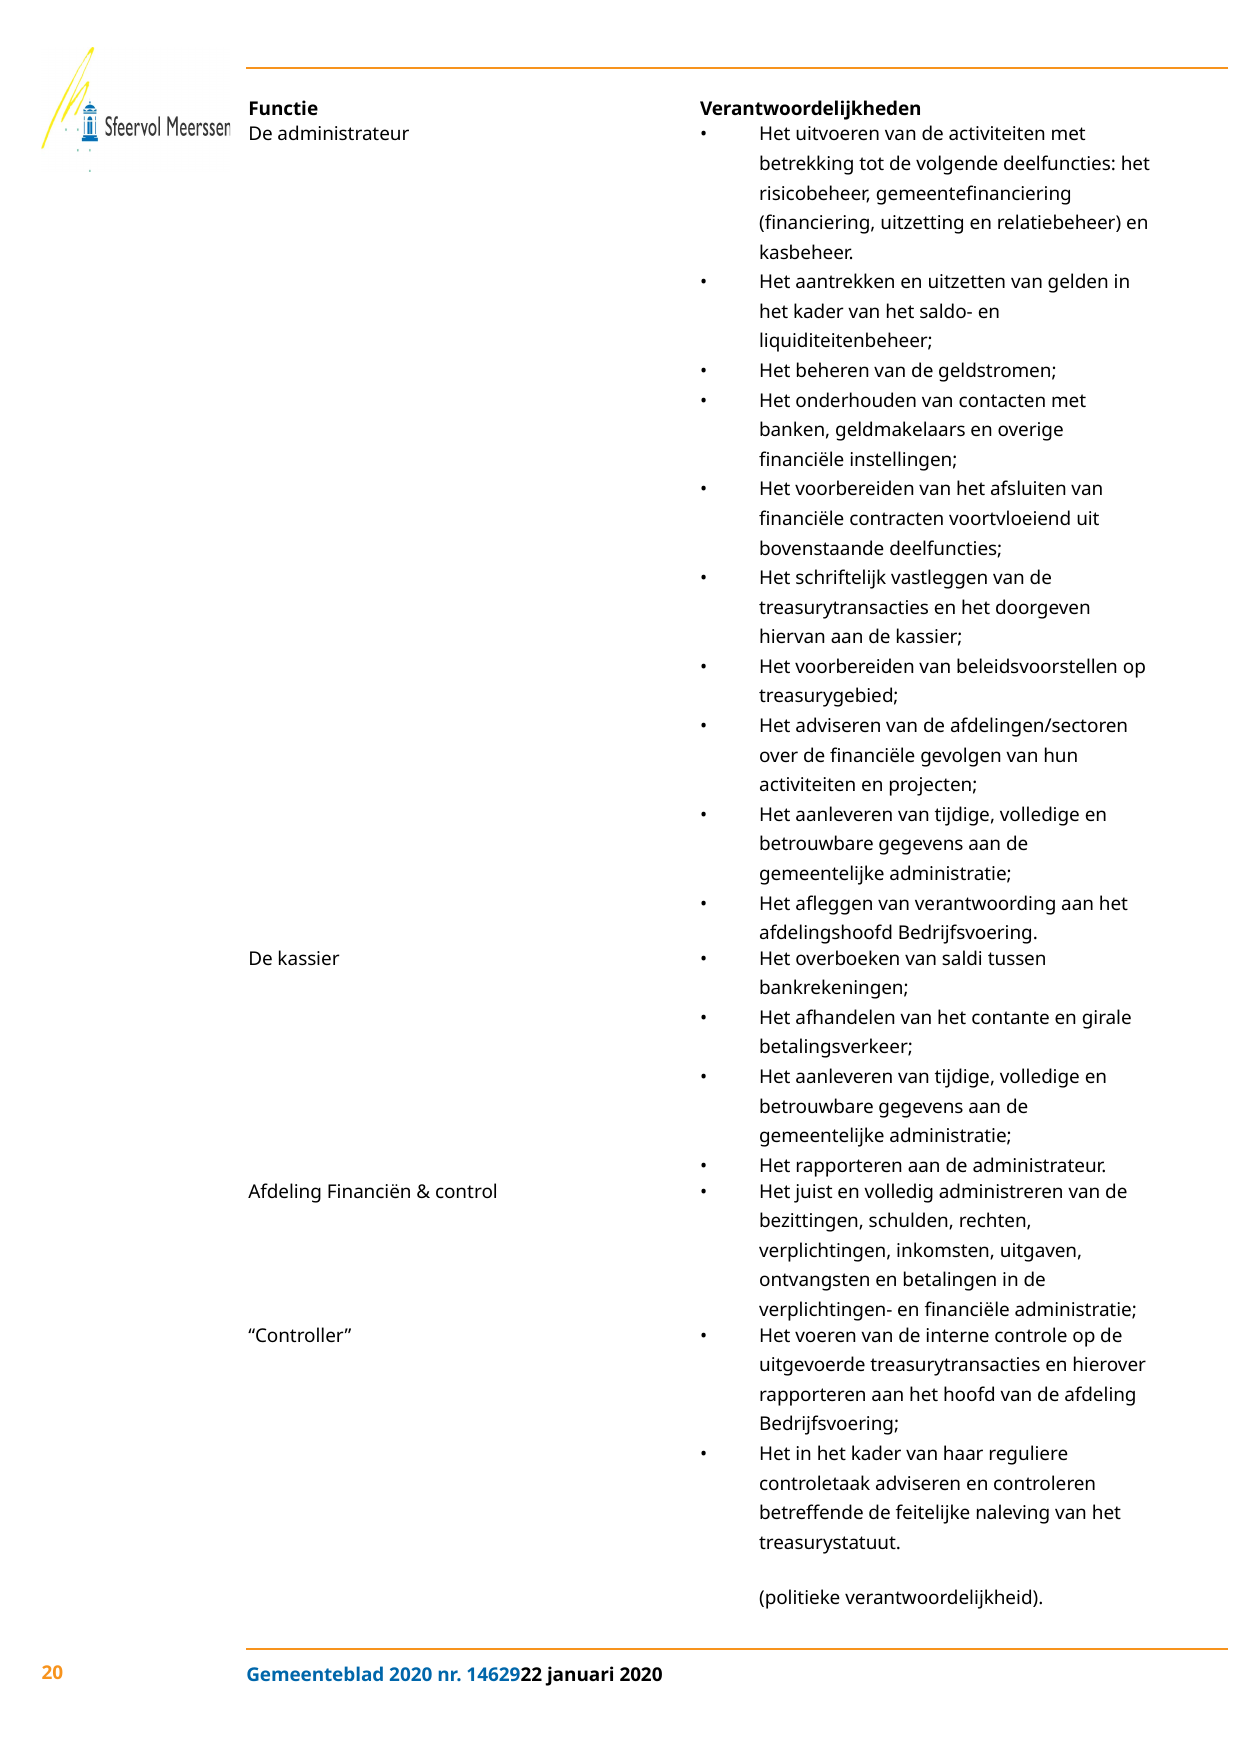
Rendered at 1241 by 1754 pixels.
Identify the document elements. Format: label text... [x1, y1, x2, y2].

table_cell “Controller” [248, 1322, 700, 1584]
table_cell Het juist en volledig administreren van de bezittingen, schulden, rechten, verplichtingen, inkomsten, uitgaven, ontvangsten en betalingen in de verplichtingen- en financiële administratie; [700, 1178, 1152, 1322]
table_cell Het voeren van de interne controle op de uitgevoerde treasurytransacties en hierover rapporteren aan het hoofd van de afdeling Bedrijfsvoering; Het in het kader van haar reguliere controletaak adviseren en controleren betreffende de feitelijke naleving van het treasurystatuut. [700, 1322, 1152, 1584]
table_cell (politieke verantwoordelijkheid). [700, 1584, 1152, 1610]
table_cell De kassier [248, 945, 700, 1178]
table_cell Het overboeken van saldi tussen bankrekeningen; Het afhandelen van het contante en girale betalingsverkeer; Het aanleveren van tijdige, volledige en betrouwbare gegevens aan de gemeentelijke administratie; Het rapporteren aan de administrateur. [700, 945, 1152, 1178]
table_header Verantwoordelijkheden [700, 95, 1152, 121]
table_cell Afdeling Financiën & control [248, 1178, 700, 1322]
table_header Functie [248, 95, 700, 121]
picture [41, 47, 231, 172]
table_cell Het uitvoeren van de activiteiten met betrekking tot de volgende deelfuncties: het risicobeheer, gemeentefinanciering (financiering, uitzetting en relatiebeheer) en kasbeheer. Het aantrekken en uitzetten van gelden in het kader van het saldo- en liquiditeitenbeheer; Het beheren van de geldstromen; Het onderhouden van contacten met banken, geldmakelaars en overige financiële instellingen; Het voorbereiden van het afsluiten van financiële contracten voortvloeiend uit bovenstaande deelfuncties; Het schriftelijk vastleggen van de treasurytransacties en het doorgeven hiervan aan de kassier; Het voorbereiden van beleidsvoorstellen op treasurygebied; Het adviseren van de afdelingen/sectoren over de financiële gevolgen van hun activiteiten en projecten; Het aanleveren van tijdige, volledige en betrouwbare gegevens aan de gemeentelijke administratie; Het afleggen van verantwoording aan het afdelingshoofd Bedrijfsvoering. [700, 121, 1152, 945]
table_cell De administrateur [248, 121, 700, 945]
table_cell [248, 1584, 700, 1610]
